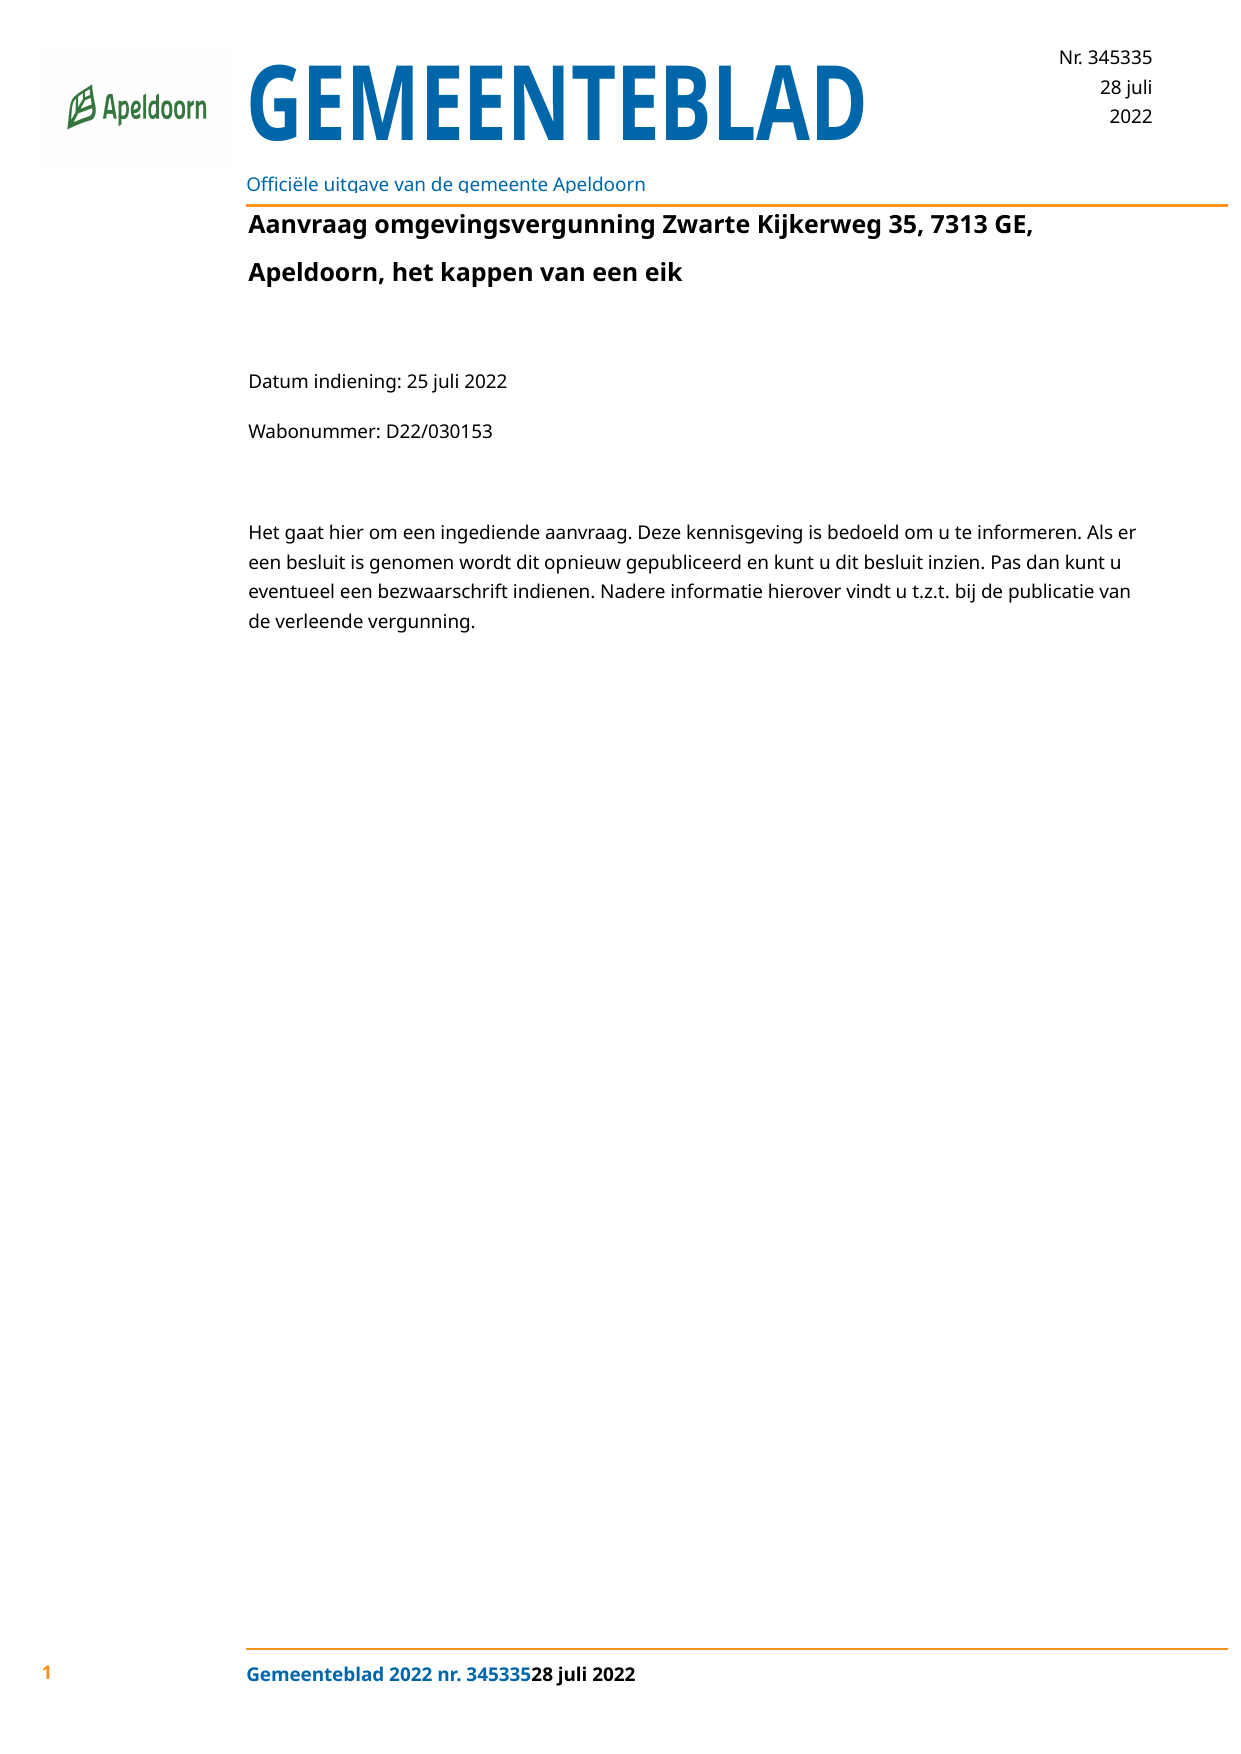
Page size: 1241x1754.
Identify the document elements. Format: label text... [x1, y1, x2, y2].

text Het gaat hier om een ingediende aanvraag. Deze kennisgeving is bedoeld om u te informeren. Als er een besluit is genomen wordt dit opnieuw gepubliceerd en kunt u dit besluit inzien. Pas dan kunt u eventueel een bezwaarschrift indienen. Nadere informatie hierover vindt u t.z.t. bij de publicatie van de verleende vergunning. [248, 519, 1152, 634]
picture [41, 47, 231, 172]
text Wabonummer: D22/030153 [248, 419, 1152, 444]
text Datum indiening: 25 juli 2022 [248, 368, 1152, 394]
text Aanvraag omgevingsvergunning Zwarte Kijkerweg 35, 7313 GE, Apeldoorn, het kappen van een eik [248, 207, 1152, 288]
